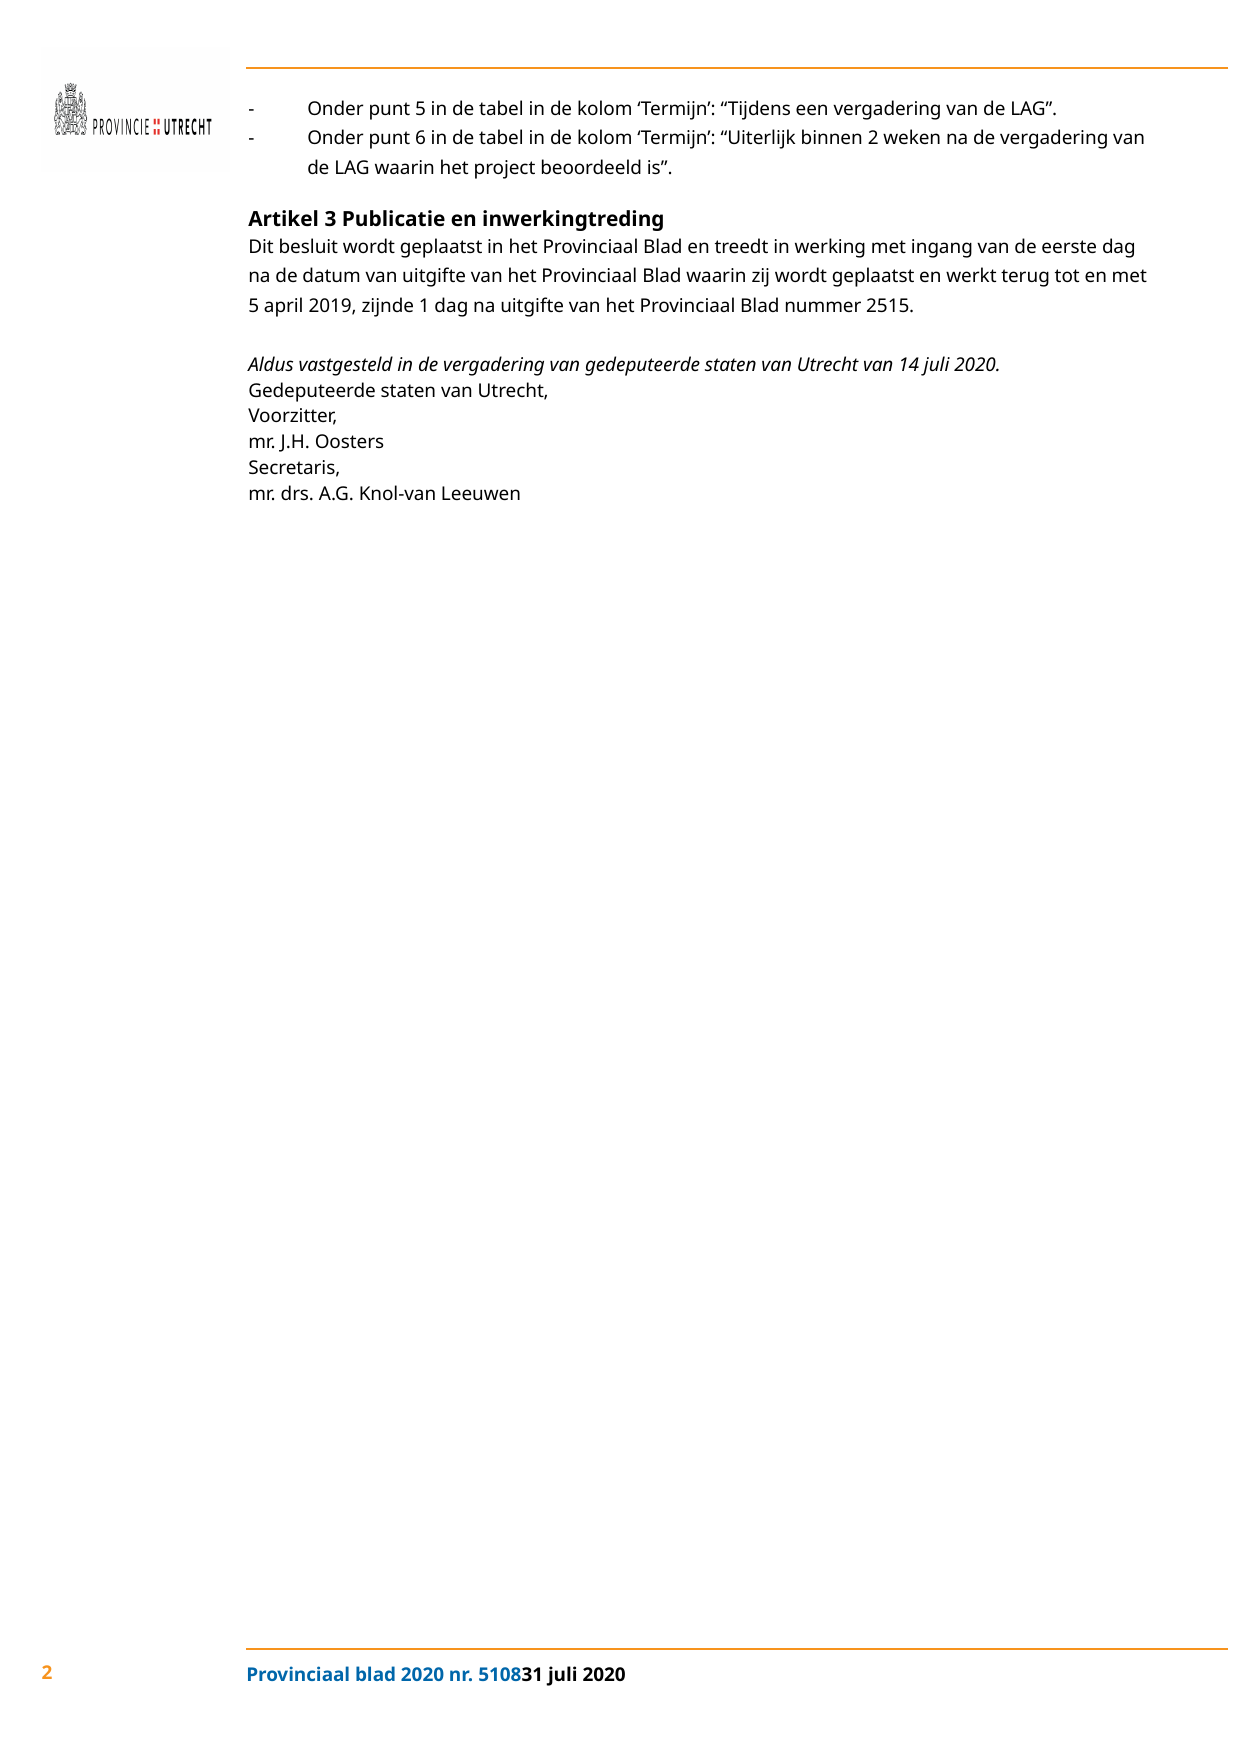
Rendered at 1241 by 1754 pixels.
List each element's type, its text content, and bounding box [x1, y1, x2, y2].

text Gedeputeerde staten van Utrecht, [248, 377, 1152, 403]
text Voorzitter, [248, 403, 1152, 428]
picture [41, 47, 231, 172]
text Aldus vastgesteld in de vergadering van gedeputeerde staten van Utrecht van 14 juli 2020. [248, 351, 1152, 377]
text mr. J.H. Oosters [248, 428, 1152, 454]
text Artikel 3 Publicatie en inwerkingtreding [248, 204, 1152, 233]
text mr. drs. A.G. Knol-van Leeuwen [248, 480, 1152, 506]
list Onder punt 6 in de tabel in de kolom ‘Termijn’: “Uiterlijk binnen 2 weken na de vergadering van de LAG waarin het project beoordeeld is”. [248, 124, 1152, 180]
text Dit besluit wordt geplaatst in het Provinciaal Blad en treedt in werking met ingang van de eerste dag na de datum van uitgifte van het Provinciaal Blad waarin zij wordt geplaatst en werkt terug tot en met 5 april 2019, zijnde 1 dag na uitgifte van het Provinciaal Blad nummer 2515. [248, 233, 1152, 318]
text Secretaris, [248, 454, 1152, 480]
list Onder punt 5 in de tabel in de kolom ‘Termijn’: “Tijdens een vergadering van de LAG”. [248, 95, 1152, 121]
